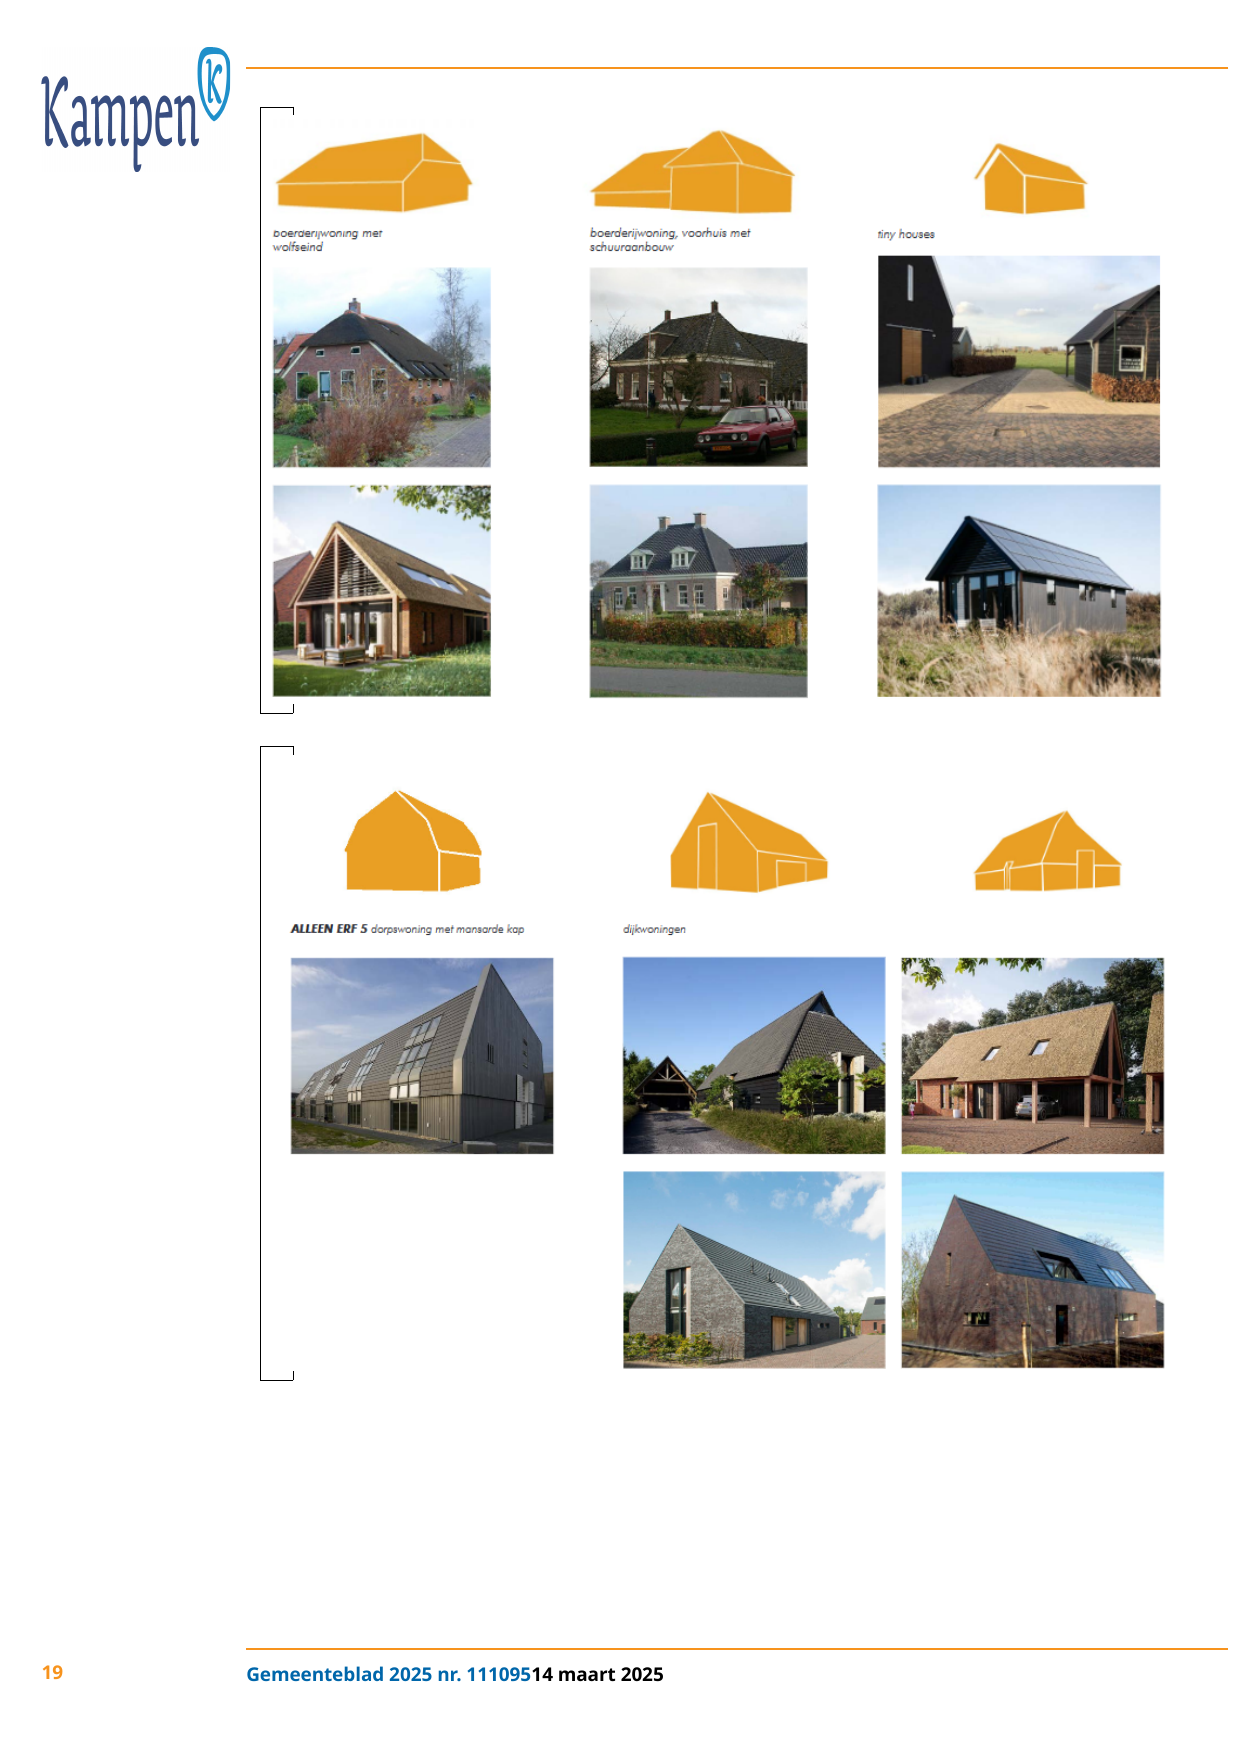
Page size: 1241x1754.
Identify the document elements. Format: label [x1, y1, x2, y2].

picture [268, 755, 1173, 1371]
picture [268, 115, 1173, 704]
picture [41, 47, 231, 172]
